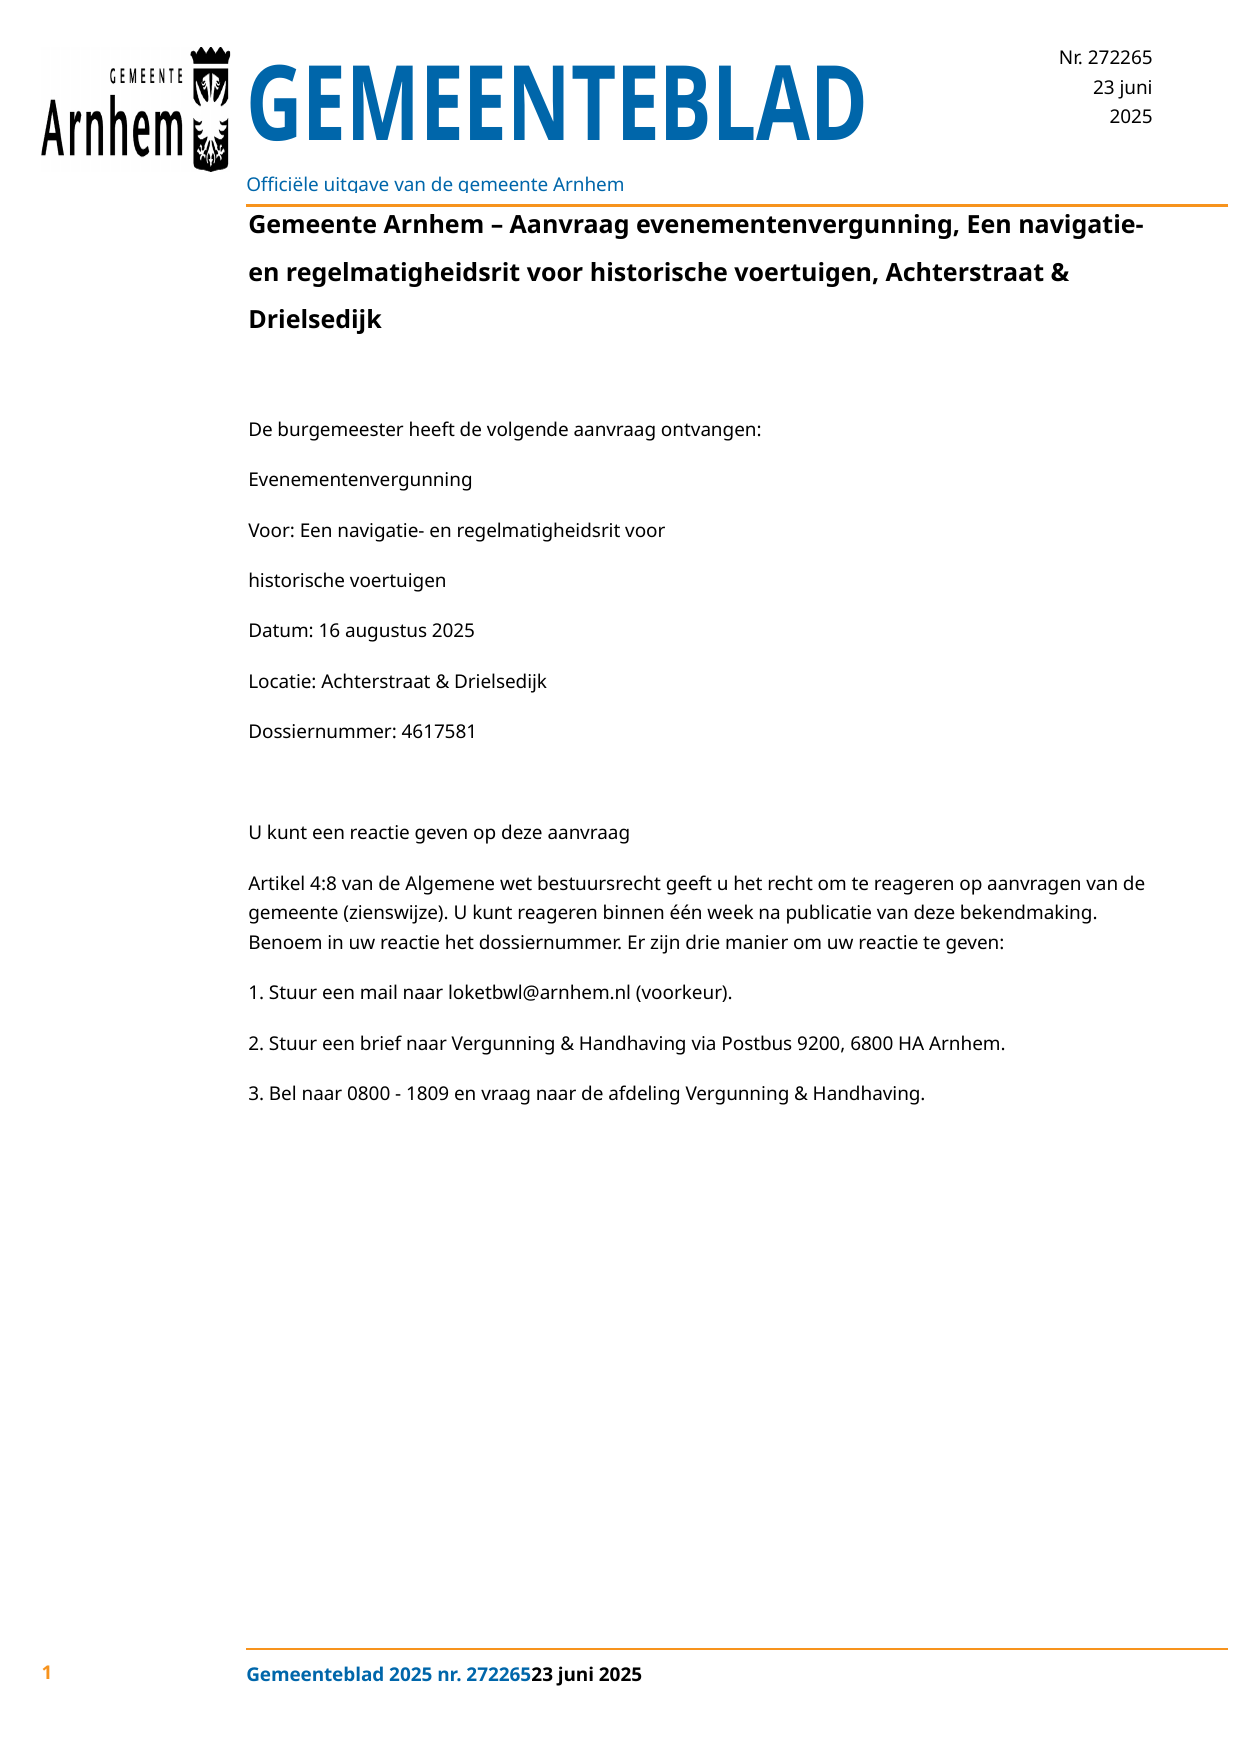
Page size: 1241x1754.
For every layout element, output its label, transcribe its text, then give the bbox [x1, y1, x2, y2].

text Evenementenvergunning [248, 466, 1152, 492]
text De burgemeester heeft de volgende aanvraag ontvangen: [248, 416, 1152, 442]
text U kunt een reactie geven op deze aanvraag [248, 819, 1152, 845]
text Gemeente Arnhem – Aanvraag evenementenvergunning, Een navigatie- en regelmatigheidsrit voor historische voertuigen, Achterstraat & Drielsedijk [248, 207, 1152, 336]
text Locatie: Achterstraat & Drielsedijk [248, 668, 1152, 694]
text Dossiernummer: 4617581 [248, 718, 1152, 744]
text 2. Stuur een brief naar Vergunning & Handhaving via Postbus 9200, 6800 HA Arnhem. [248, 1030, 1152, 1055]
picture [41, 47, 231, 172]
text 3. Bel naar 0800 - 1809 en vraag naar de afdeling Vergunning & Handhaving. [248, 1080, 1152, 1106]
text Voor: Een navigatie- en regelmatigheidsrit voor [248, 517, 1152, 542]
text 1. Stuur een mail naar loketbwl@arnhem.nl (voorkeur). [248, 979, 1152, 1005]
text historische voertuigen [248, 567, 1152, 593]
text Artikel 4:8 van de Algemene wet bestuursrecht geeft u het recht om te reageren op aanvragen van de gemeente (zienswijze). U kunt reageren binnen één week na publicatie van deze bekendmaking. Benoem in uw reactie het dossiernummer. Er zijn drie manier om uw reactie te geven: [248, 870, 1152, 954]
text Datum: 16 augustus 2025 [248, 618, 1152, 643]
